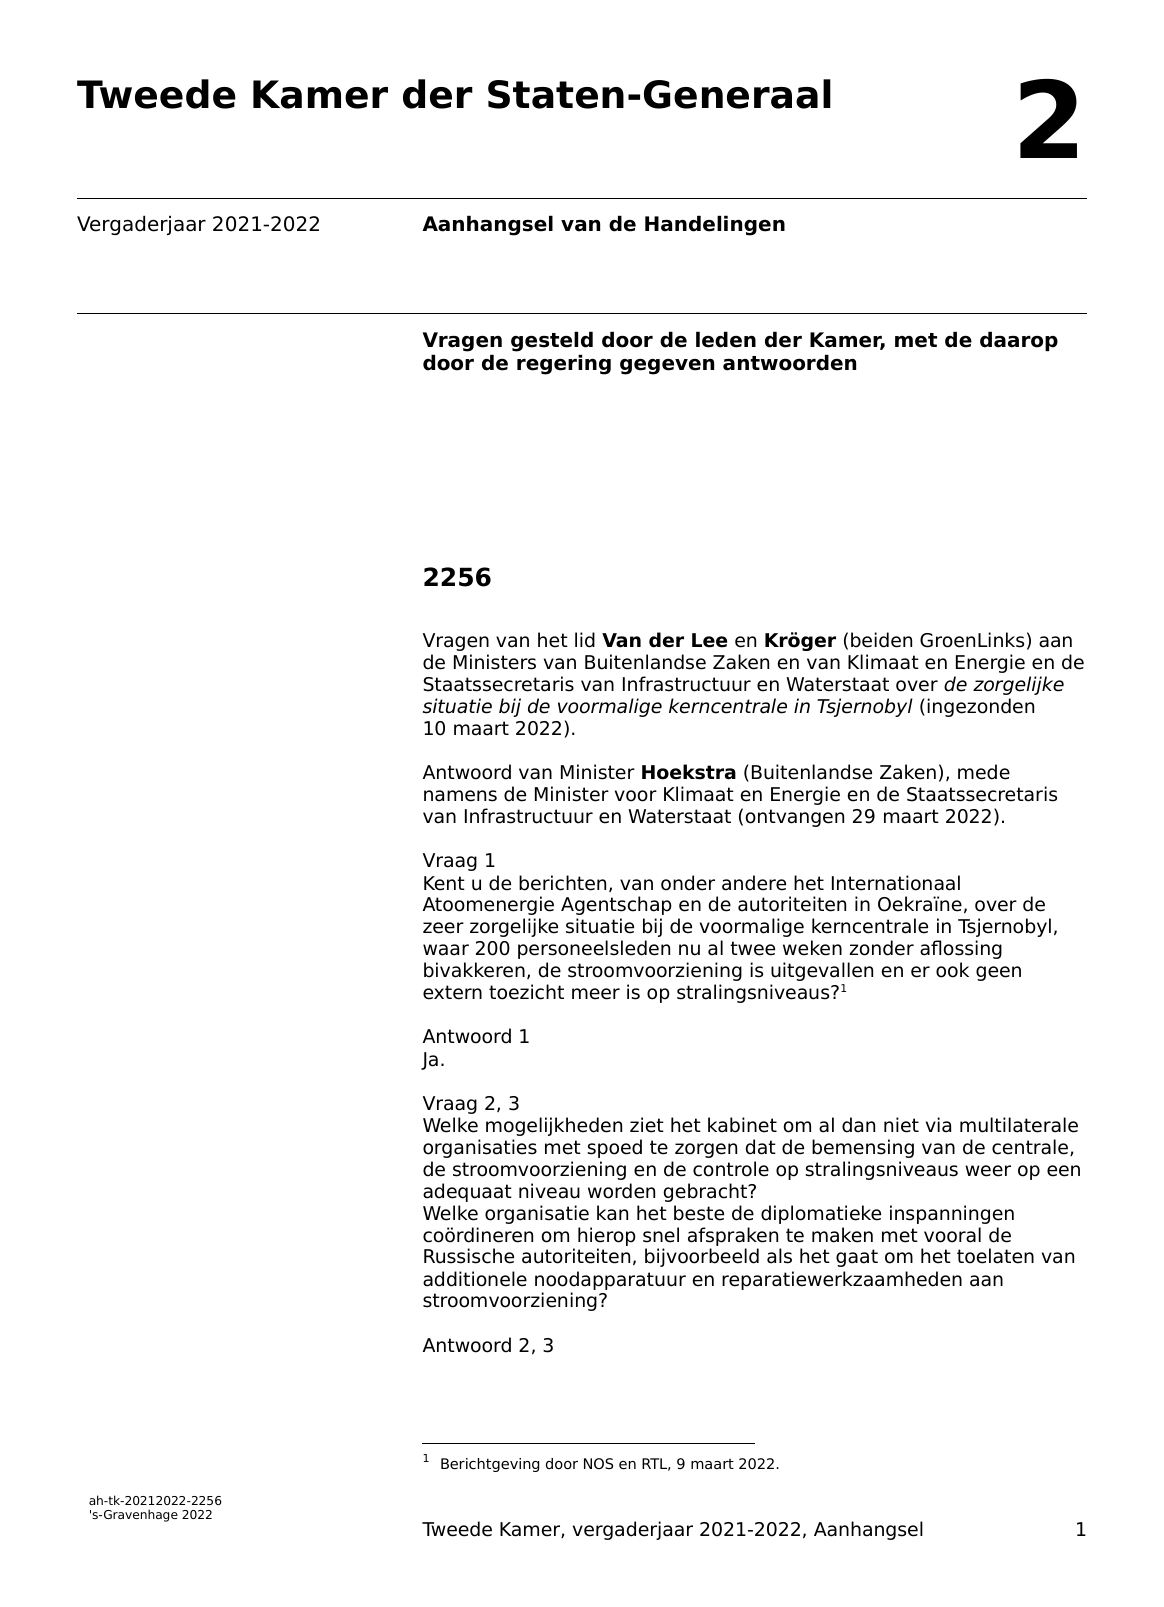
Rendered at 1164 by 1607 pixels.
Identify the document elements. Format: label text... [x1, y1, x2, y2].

text ah-tk-20212022-2256 [88, 1494, 323, 1508]
text Berichtgeving door NOS en RTL, 9 maart 2022. [422, 1452, 1087, 1474]
table_cell [77, 314, 422, 375]
text Vragen van het lid Van der Lee en Kröger (beiden GroenLinks) aan de Ministers van Buitenlandse Zaken en van Klimaat en Energie en de Staatssecretaris van Infrastructuur en Waterstaat over de zorgelijke situatie bij de voormalige kerncentrale in Tsjernobyl (ingezonden 10 maart 2022). [422, 630, 1087, 740]
table_cell Vragen gesteld door de leden der Kamer, met de daarop door de regering gegeven antwoorden [422, 314, 1087, 375]
table_header 2 [886, 59, 1087, 198]
text Antwoord van Minister Hoekstra (Buitenlandse Zaken), mede namens de Minister voor Klimaat en Energie en de Staatssecretaris van Infrastructuur en Waterstaat (ontvangen 29 maart 2022). [422, 762, 1087, 828]
text Vraag 1 [422, 850, 1087, 872]
text 2256 [422, 563, 1087, 592]
table_cell Vergaderjaar 2021-2022 [77, 199, 422, 313]
table_cell Aanhangsel van de Handelingen [422, 199, 1087, 313]
text Welke mogelijkheden ziet het kabinet om al dan niet via multilaterale organisaties met spoed te zorgen dat de bemensing van de centrale, de stroomvoorziening en de controle op stralingsniveaus weer op een adequaat niveau worden gebracht? [422, 1114, 1087, 1202]
text Vraag 2, 3 [422, 1093, 1087, 1114]
text 's-Gravenhage 2022 [88, 1508, 323, 1522]
text Kent u de berichten, van onder andere het Internationaal Atoomenergie Agentschap en de autoriteiten in Oekraïne, over de zeer zorgelijke situatie bij de voormalige kerncentrale in Tsjernobyl, waar 200 personeelsleden nu al twee weken zonder aflossing bivakkeren, de stroomvoorziening is uitgevallen en er ook geen extern toezicht meer is op stralingsniveaus? [422, 872, 1087, 1004]
text Welke organisatie kan het beste de diplomatieke inspanningen coördineren om hierop snel afspraken te maken met vooral de Russische autoriteiten, bijvoorbeeld als het gaat om het toelaten van additionele noodapparatuur en reparatiewerkzaamheden aan stroomvoorziening? [422, 1202, 1087, 1312]
text Ja. [422, 1048, 1087, 1070]
text Antwoord 1 [422, 1026, 1087, 1048]
table_header Tweede Kamer der Staten-Generaal [77, 59, 886, 198]
text Antwoord 2, 3 [422, 1334, 1087, 1357]
